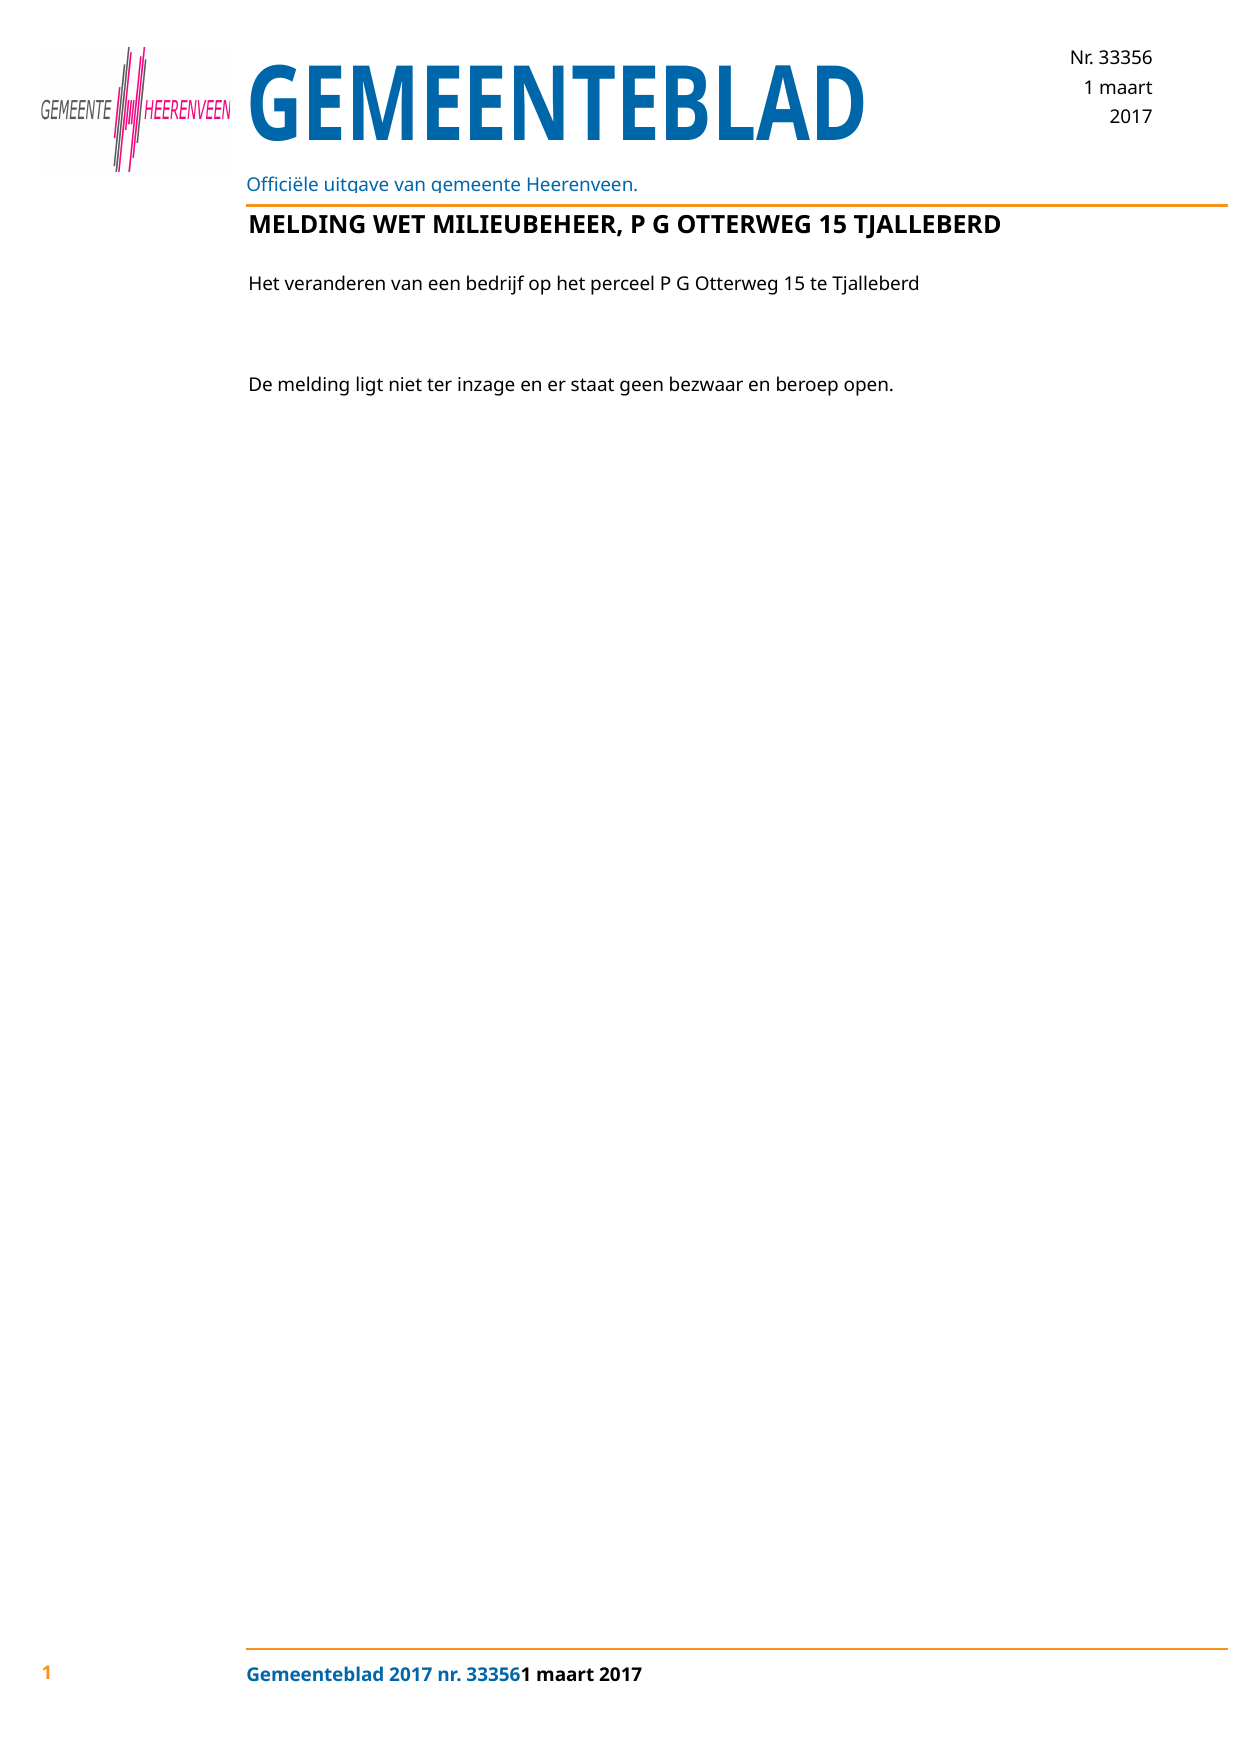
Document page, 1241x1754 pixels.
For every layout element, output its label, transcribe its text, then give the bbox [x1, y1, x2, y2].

text De melding ligt niet ter inzage en er staat geen bezwaar en beroep open. [248, 371, 1152, 397]
picture [41, 47, 231, 172]
text MELDING WET MILIEUBEHEER, P G OTTERWEG 15 TJALLEBERD [248, 207, 1152, 241]
text Het veranderen van een bedrijf op het perceel P G Otterweg 15 te Tjalleberd [248, 270, 1152, 296]
